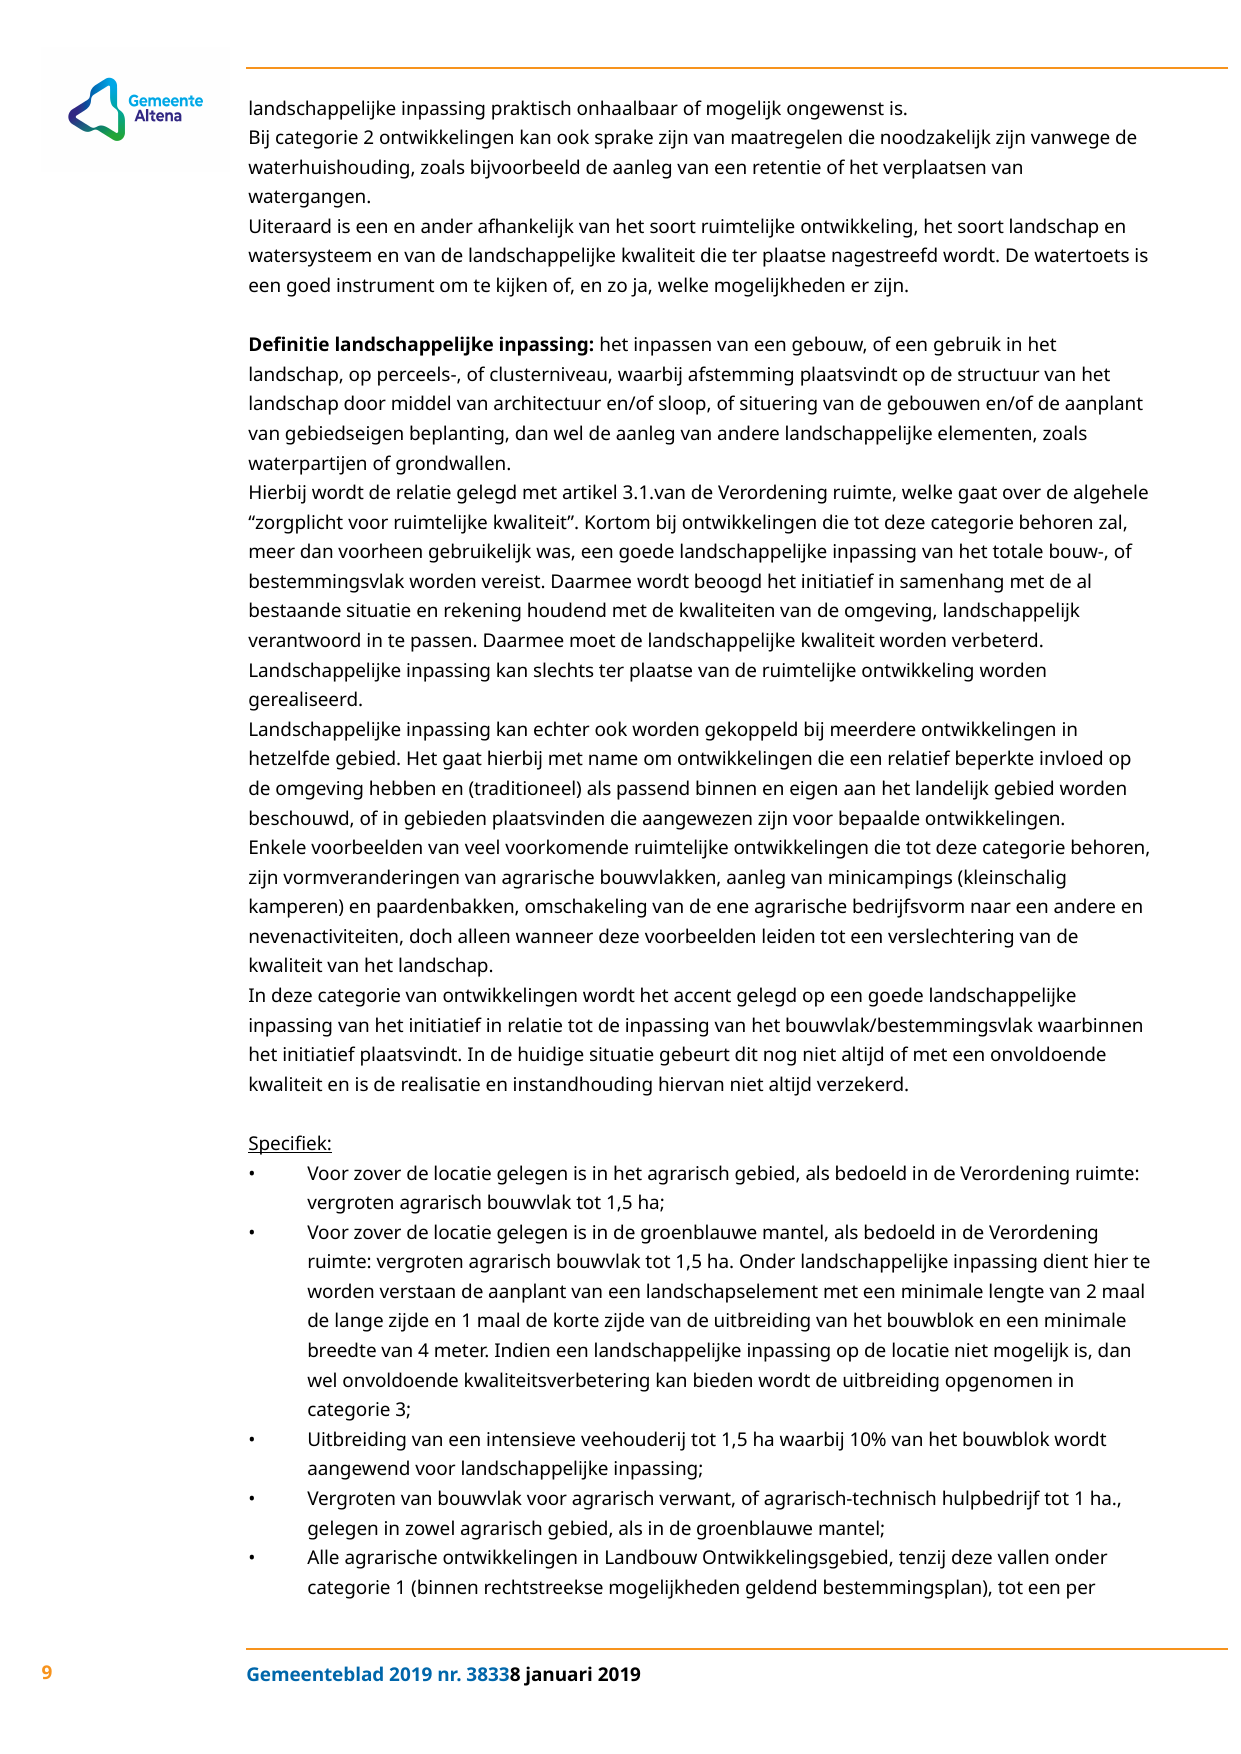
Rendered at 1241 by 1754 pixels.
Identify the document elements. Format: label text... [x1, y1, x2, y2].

text landschappelijke inpassing praktisch onhaalbaar of mogelijk ongewenst is. [248, 95, 1152, 121]
list Uitbreiding van een intensieve veehouderij tot 1,5 ha waarbij 10% van het bouwblok wordt aangewend voor landschappelijke inpassing; [248, 1426, 1152, 1481]
text Bij categorie 2 ontwikkelingen kan ook sprake zijn van maatregelen die noodzakelijk zijn vanwege de waterhuishouding, zoals bijvoorbeeld de aanleg van een retentie of het verplaatsen van watergangen. [248, 124, 1152, 209]
text Landschappelijke inpassing kan echter ook worden gekoppeld bij meerdere ontwikkelingen in hetzelfde gebied. Het gaat hierbij met name om ontwikkelingen die een relatief beperkte invloed op de omgeving hebben en (traditioneel) als passend binnen en eigen aan het landelijk gebied worden beschouwd, of in gebieden plaatsvinden die aangewezen zijn voor bepaalde ontwikkelingen. [248, 716, 1152, 831]
text In deze categorie van ontwikkelingen wordt het accent gelegd op een goede landschappelijke inpassing van het initiatief in relatie tot de inpassing van het bouwvlak/bestemmingsvlak waarbinnen het initiatief plaatsvindt. In de huidige situatie gebeurt dit nog niet altijd of met een onvoldoende kwaliteit en is de realisatie en instandhouding hiervan niet altijd verzekerd. [248, 982, 1152, 1097]
text Uiteraard is een en ander afhankelijk van het soort ruimtelijke ontwikkeling, het soort landschap en watersysteem en van de landschappelijke kwaliteit die ter plaatse nagestreefd wordt. De watertoets is een goed instrument om te kijken of, en zo ja, welke mogelijkheden er zijn. [248, 213, 1152, 298]
list Alle agrarische ontwikkelingen in Landbouw Ontwikkelingsgebied, tenzij deze vallen onder categorie 1 (binnen rechtstreekse mogelijkheden geldend bestemmingsplan), tot een per [248, 1544, 1152, 1600]
text Definitie landschappelijke inpassing: het inpassen van een gebouw, of een gebruik in het landschap, op perceels-, of clusterniveau, waarbij afstemming plaatsvindt op de structuur van het landschap door middel van architectuur en/of sloop, of situering van de gebouwen en/of de aanplant van gebiedseigen beplanting, dan wel de aanleg van andere landschappelijke elementen, zoals waterpartijen of grondwallen. [248, 331, 1152, 476]
picture [41, 47, 231, 172]
list Voor zover de locatie gelegen is in de groenblauwe mantel, als bedoeld in de Verordening ruimte: vergroten agrarisch bouwvlak tot 1,5 ha. Onder landschappelijke inpassing dient hier te worden verstaan de aanplant van een landschapselement met een minimale lengte van 2 maal de lange zijde en 1 maal de korte zijde van de uitbreiding van het bouwblok en een minimale breedte van 4 meter. Indien een landschappelijke inpassing op de locatie niet mogelijk is, dan wel onvoldoende kwaliteitsverbetering kan bieden wordt de uitbreiding opgenomen in categorie 3; [248, 1219, 1152, 1422]
text Enkele voorbeelden van veel voorkomende ruimtelijke ontwikkelingen die tot deze categorie behoren, zijn vormveranderingen van agrarische bouwvlakken, aanleg van minicampings (kleinschalig kamperen) en paardenbakken, omschakeling van de ene agrarische bedrijfsvorm naar een andere en nevenactiviteiten, doch alleen wanneer deze voorbeelden leiden tot een verslechtering van de kwaliteit van het landschap. [248, 834, 1152, 978]
list Voor zover de locatie gelegen is in het agrarisch gebied, als bedoeld in de Verordening ruimte: vergroten agrarisch bouwvlak tot 1,5 ha; [248, 1160, 1152, 1215]
text Specifiek: [248, 1130, 1152, 1156]
list Vergroten van bouwvlak voor agrarisch verwant, of agrarisch-technisch hulpbedrijf tot 1 ha., gelegen in zowel agrarisch gebied, als in de groenblauwe mantel; [248, 1485, 1152, 1541]
text Hierbij wordt de relatie gelegd met artikel 3.1.van de Verordening ruimte, welke gaat over de algehele “zorgplicht voor ruimtelijke kwaliteit”. Kortom bij ontwikkelingen die tot deze categorie behoren zal, meer dan voorheen gebruikelijk was, een goede landschappelijke inpassing van het totale bouw-, of bestemmingsvlak worden vereist. Daarmee wordt beoogd het initiatief in samenhang met de al bestaande situatie en rekening houdend met de kwaliteiten van de omgeving, landschappelijk verantwoord in te passen. Daarmee moet de landschappelijke kwaliteit worden verbeterd. Landschappelijke inpassing kan slechts ter plaatse van de ruimtelijke ontwikkeling worden gerealiseerd. [248, 479, 1152, 712]
